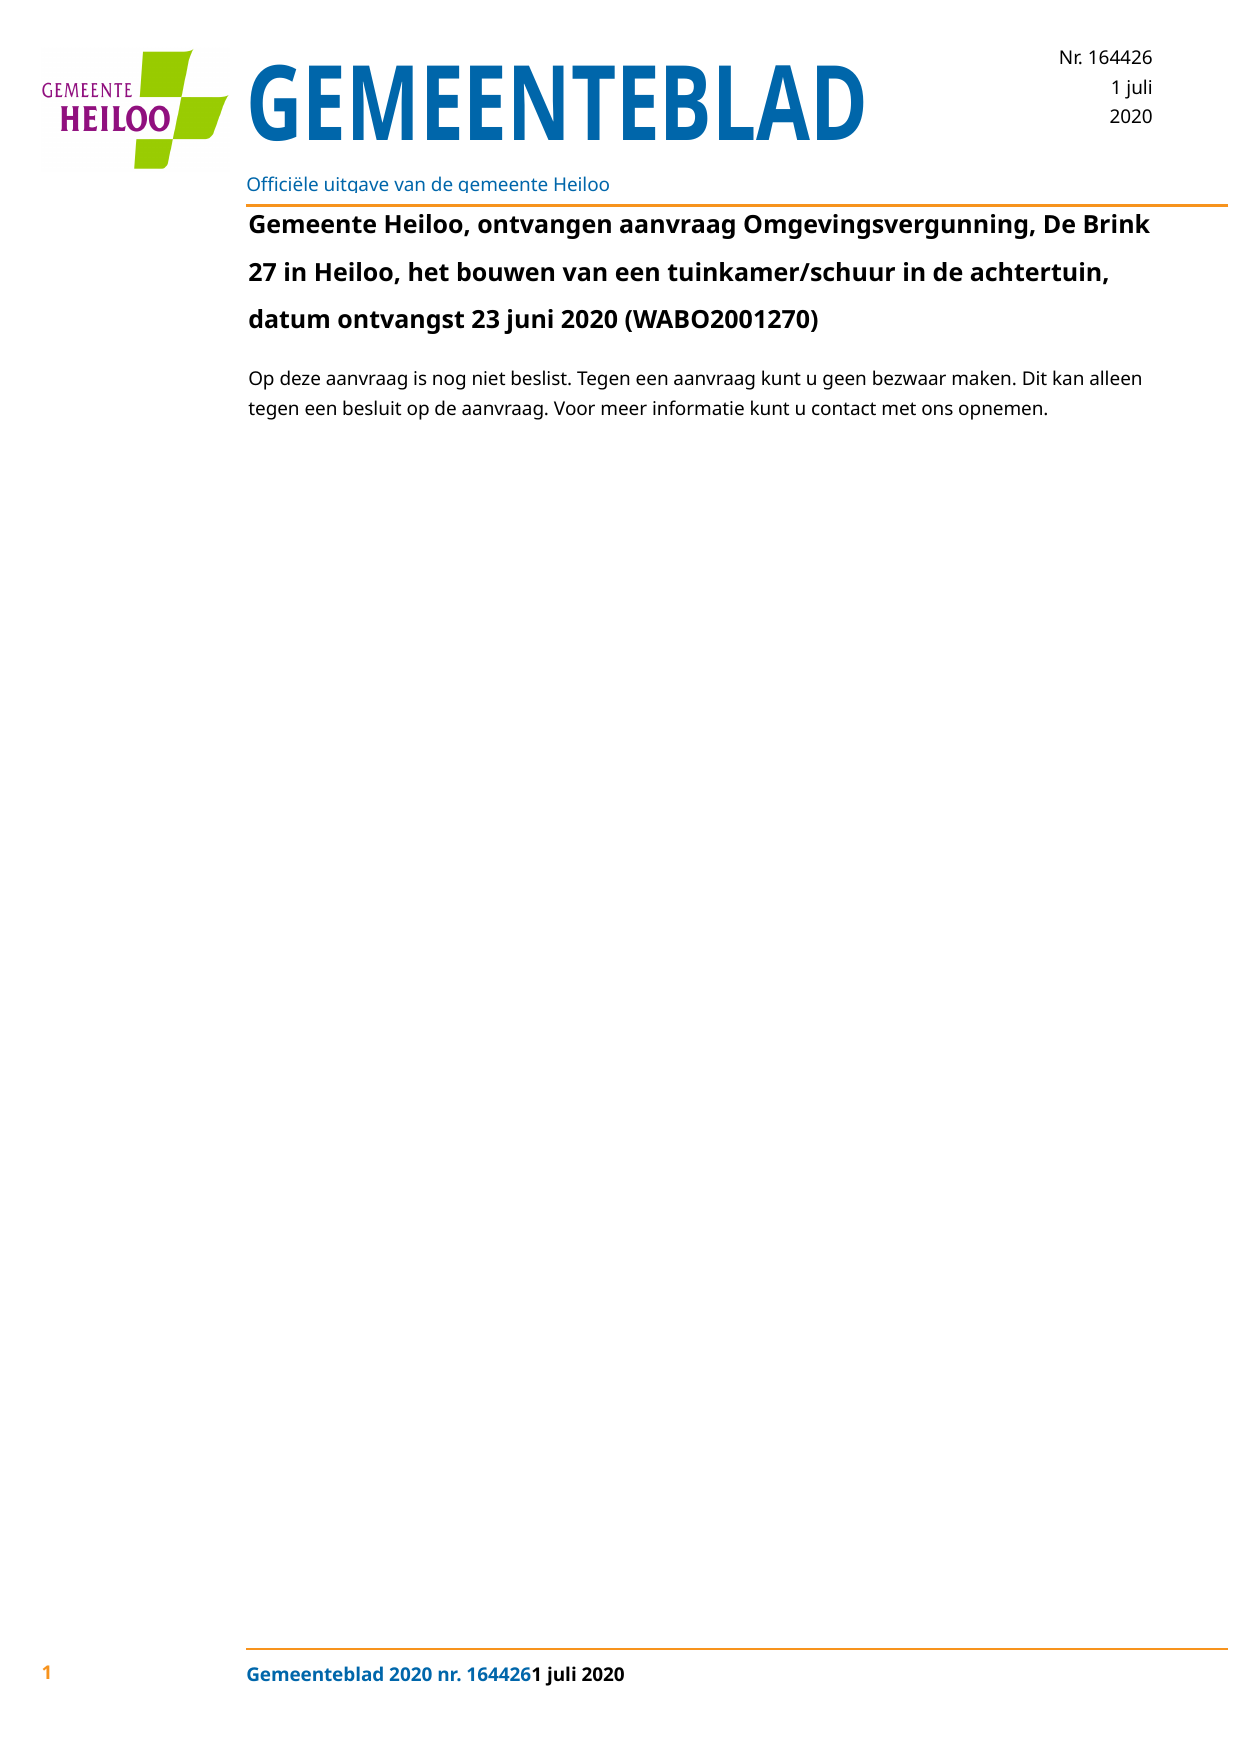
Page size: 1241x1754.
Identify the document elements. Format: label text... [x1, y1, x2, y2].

text Gemeente Heiloo, ontvangen aanvraag Omgevingsvergunning, De Brink 27 in Heiloo, het bouwen van een tuinkamer/schuur in de achtertuin, datum ontvangst 23 juni 2020 (WABO2001270) [248, 207, 1152, 336]
text Op deze aanvraag is nog niet beslist. Tegen een aanvraag kunt u geen bezwaar maken. Dit kan alleen tegen een besluit op de aanvraag. Voor meer informatie kunt u contact met ons opnemen. [248, 366, 1152, 421]
picture [41, 47, 231, 172]
